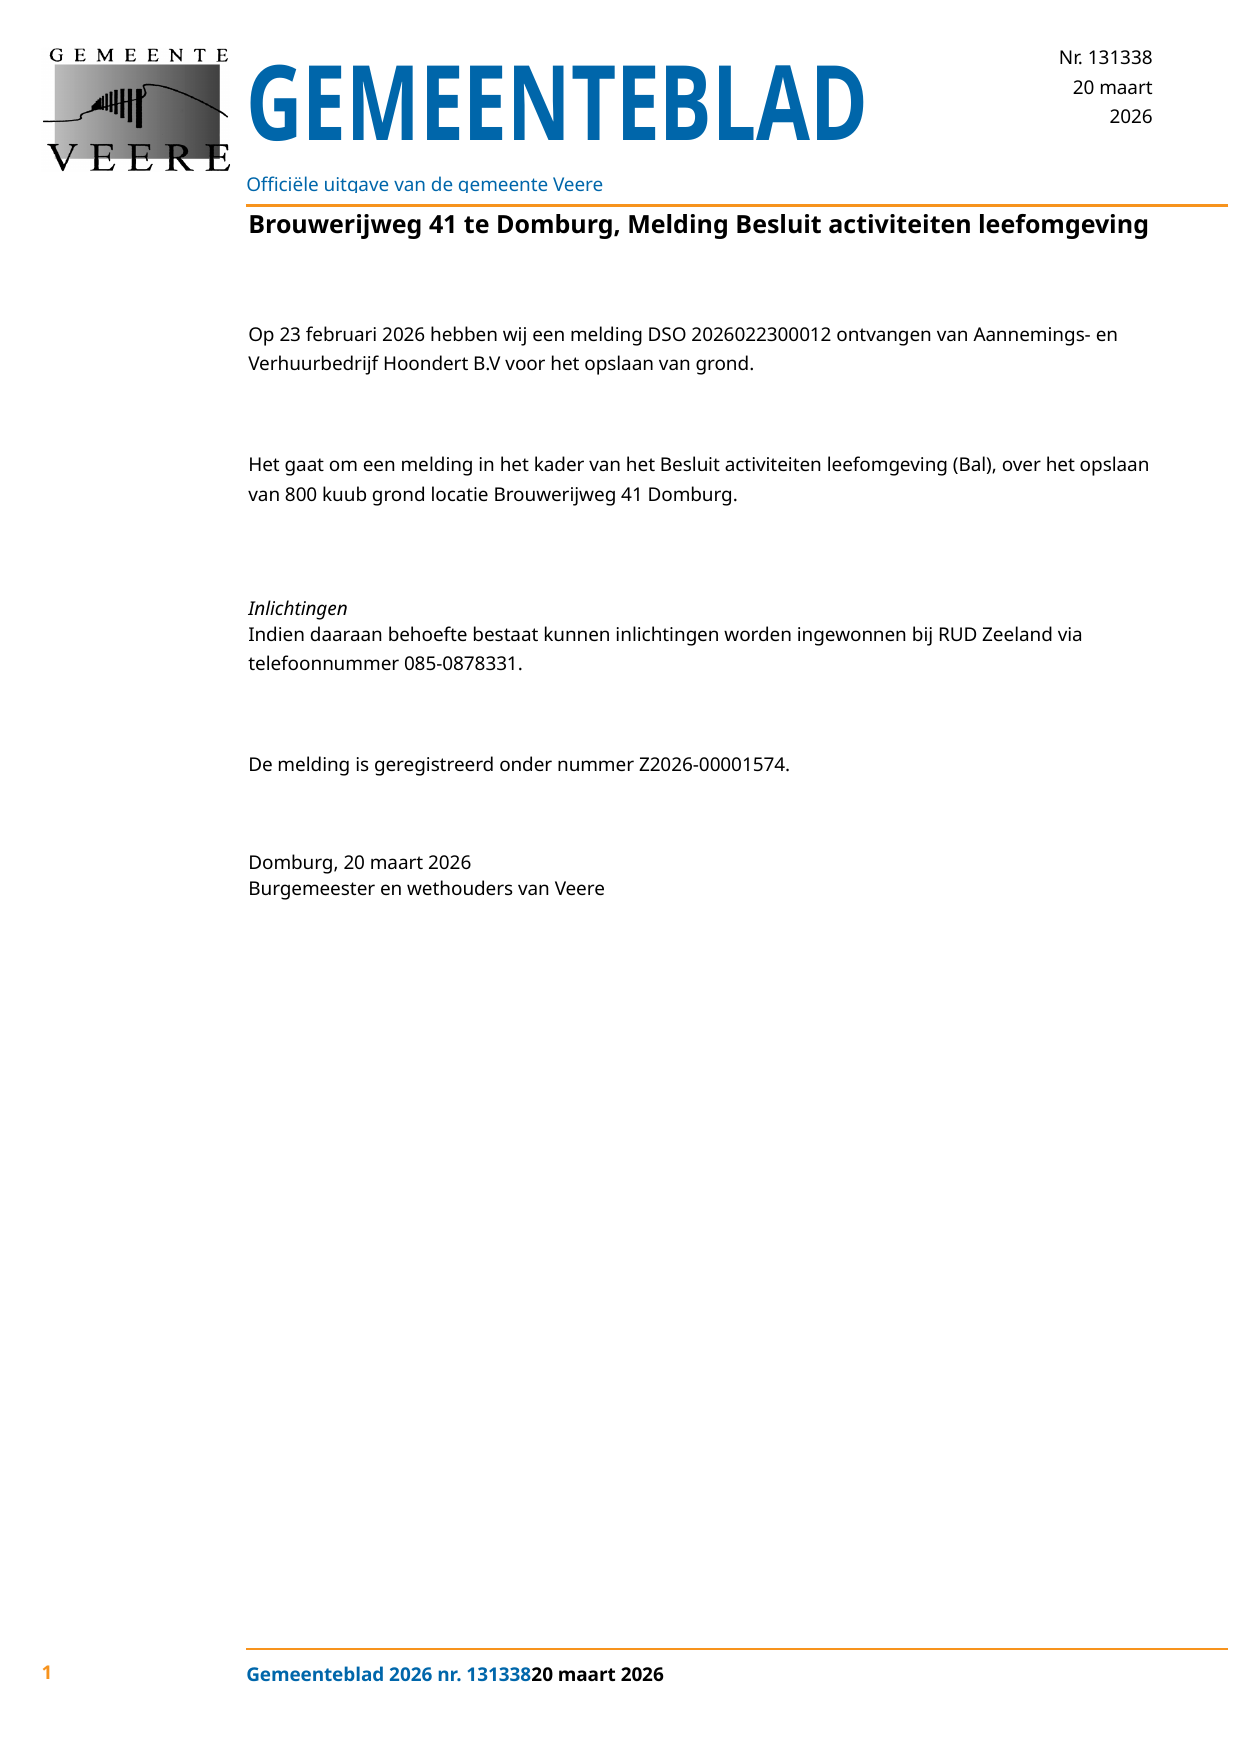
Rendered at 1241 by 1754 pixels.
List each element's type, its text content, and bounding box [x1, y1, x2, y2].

text Inlichtingen [248, 595, 1152, 621]
text Burgemeester en wethouders van Veere [248, 875, 1152, 901]
text Op 23 februari 2026 hebben wij een melding DSO 2026022300012 ontvangen van Aannemings- en Verhuurbedrijf Hoondert B.V voor het opslaan van grond. [248, 321, 1152, 376]
text Indien daaraan behoefte bestaat kunnen inlichtingen worden ingewonnen bij RUD Zeeland via telefoonnummer 085-0878331. [248, 621, 1152, 676]
picture [41, 47, 231, 172]
text Domburg, 20 maart 2026 [248, 849, 1152, 875]
text Het gaat om een melding in het kader van het Besluit activiteiten leefomgeving (Bal), over het opslaan van 800 kuub grond locatie Brouwerijweg 41 Domburg. [248, 451, 1152, 506]
text De melding is geregistreerd onder nummer Z2026-00001574. [248, 751, 1152, 777]
text Brouwerijweg 41 te Domburg, Melding Besluit activiteiten leefomgeving [248, 207, 1152, 241]
